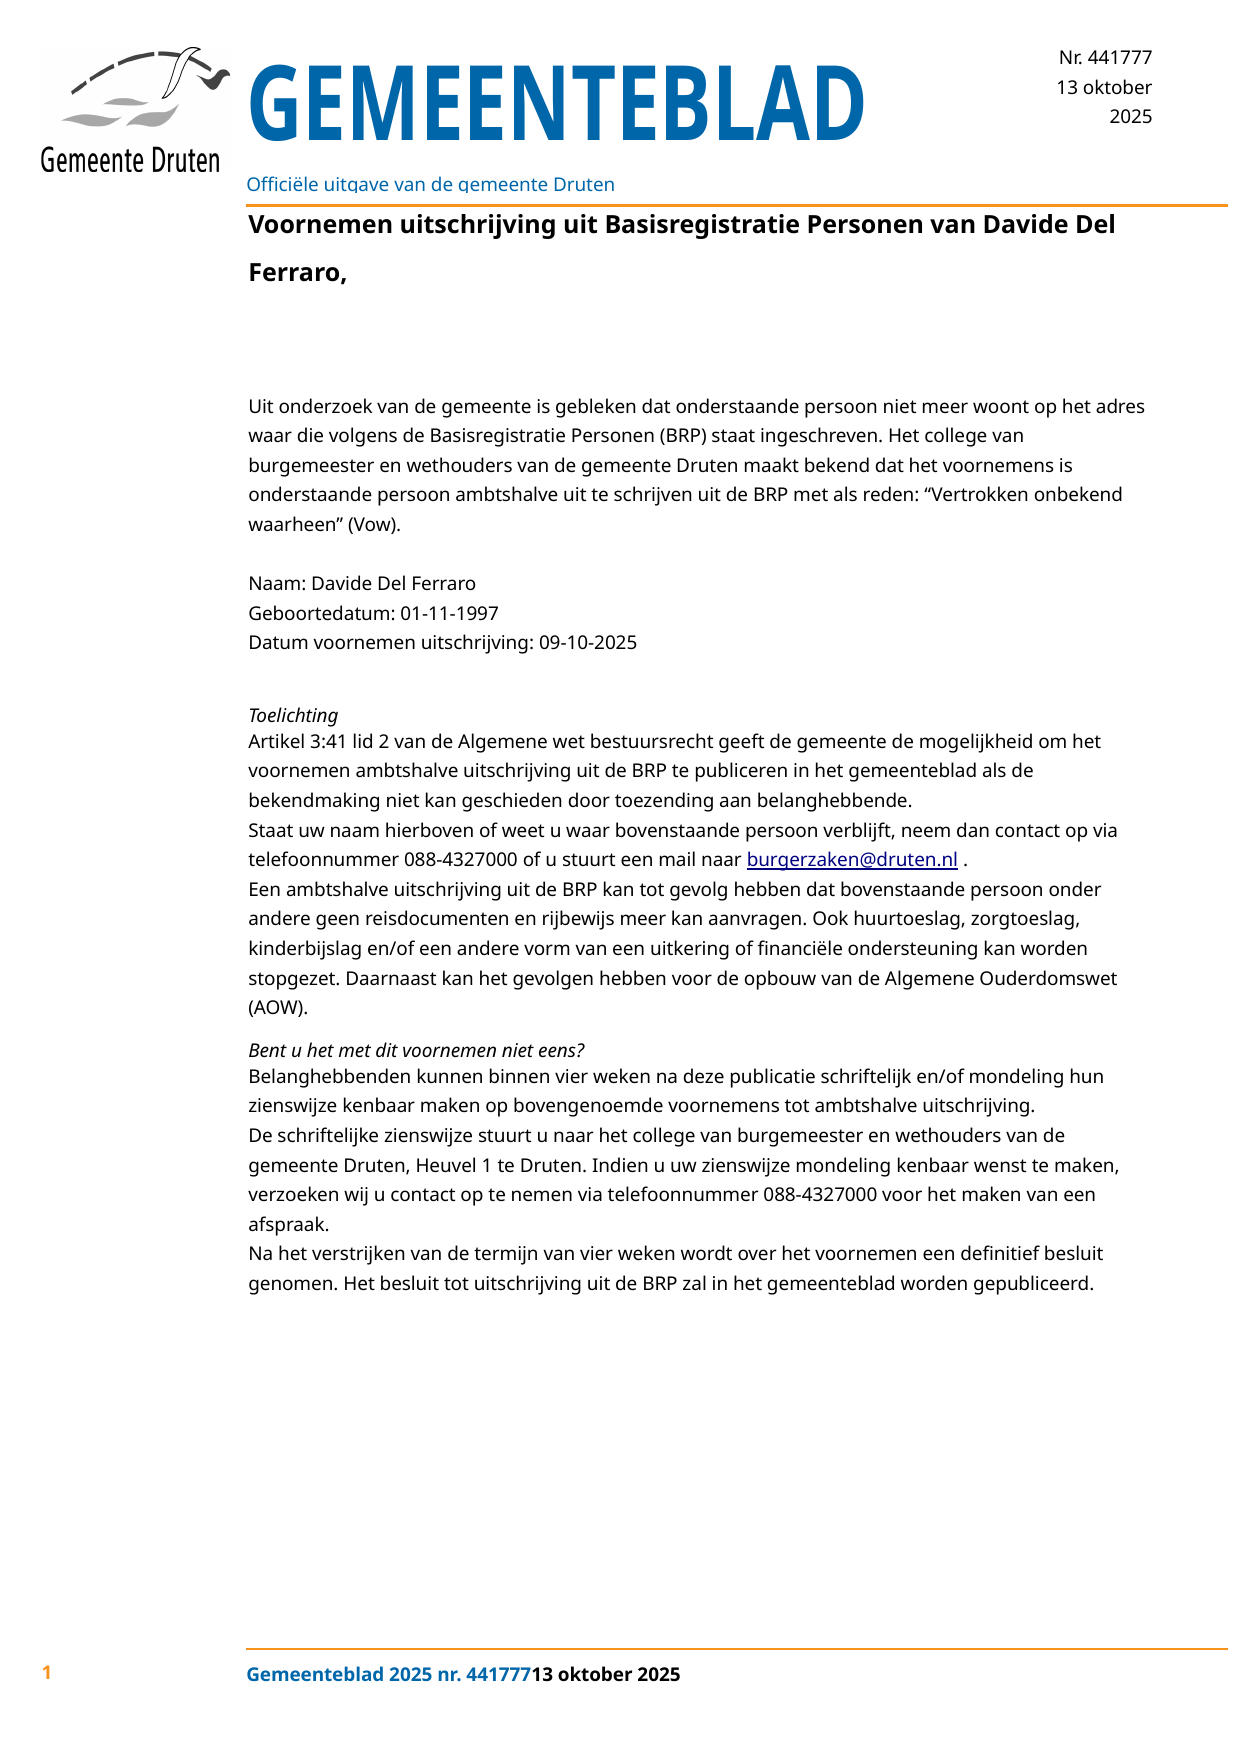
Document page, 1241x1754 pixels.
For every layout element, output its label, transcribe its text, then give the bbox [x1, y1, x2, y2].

text Artikel 3:41 lid 2 van de Algemene wet bestuursrecht geeft de gemeente de mogelijkheid om het voornemen ambtshalve uitschrijving uit de BRP te publiceren in het gemeenteblad als de bekendmaking niet kan geschieden door toezending aan belanghebbende. [248, 728, 1152, 813]
text Datum voornemen uitschrijving: 09-10-2025 [248, 629, 1152, 655]
text Geboortedatum: 01-11-1997 [248, 600, 1152, 626]
text Belanghebbenden kunnen binnen vier weken na deze publicatie schriftelijk en/of mondeling hun zienswijze kenbaar maken op bovengenoemde voornemens tot ambtshalve uitschrijving. [248, 1063, 1152, 1118]
text Naam: Davide Del Ferraro [248, 570, 1152, 596]
text Een ambtshalve uitschrijving uit de BRP kan tot gevolg hebben dat bovenstaande persoon onder andere geen reisdocumenten en rijbewijs meer kan aanvragen. Ook huurtoeslag, zorgtoeslag, kinderbijslag en/of een andere vorm van een uitkering of financiële ondersteuning kan worden stopgezet. Daarnaast kan het gevolgen hebben voor de opbouw van de Algemene Ouderdomswet (AOW). [248, 876, 1152, 1020]
text Toelichting [248, 702, 1152, 728]
text Uit onderzoek van de gemeente is gebleken dat onderstaande persoon niet meer woont op het adres waar die volgens de Basisregistratie Personen (BRP) staat ingeschreven. Het college van burgemeester en wethouders van de gemeente Druten maakt bekend dat het voornemens is onderstaande persoon ambtshalve uit te schrijven uit de BRP met als reden: “Vertrokken onbekend waarheen” (Vow). [248, 393, 1152, 537]
text Na het verstrijken van de termijn van vier weken wordt over het voornemen een definitief besluit genomen. Het besluit tot uitschrijving uit de BRP zal in het gemeenteblad worden gepubliceerd. [248, 1241, 1152, 1296]
text Bent u het met dit voornemen niet eens? [248, 1037, 1152, 1063]
text De schriftelijke zienswijze stuurt u naar het college van burgemeester en wethouders van de gemeente Druten, Heuvel 1 te Druten. Indien u uw zienswijze mondeling kenbaar wenst te maken, verzoeken wij u contact op te nemen via telefoonnummer 088-4327000 voor het maken van een afspraak. [248, 1122, 1152, 1237]
text Voornemen uitschrijving uit Basisregistratie Personen van Davide Del Ferraro, [248, 207, 1152, 288]
picture [41, 47, 231, 172]
text Staat uw naam hierboven of weet u waar bovenstaande persoon verblijft, neem dan contact op via telefoonnummer 088-4327000 of u stuurt een mail naar burgerzaken@druten.nl . [248, 817, 1152, 872]
